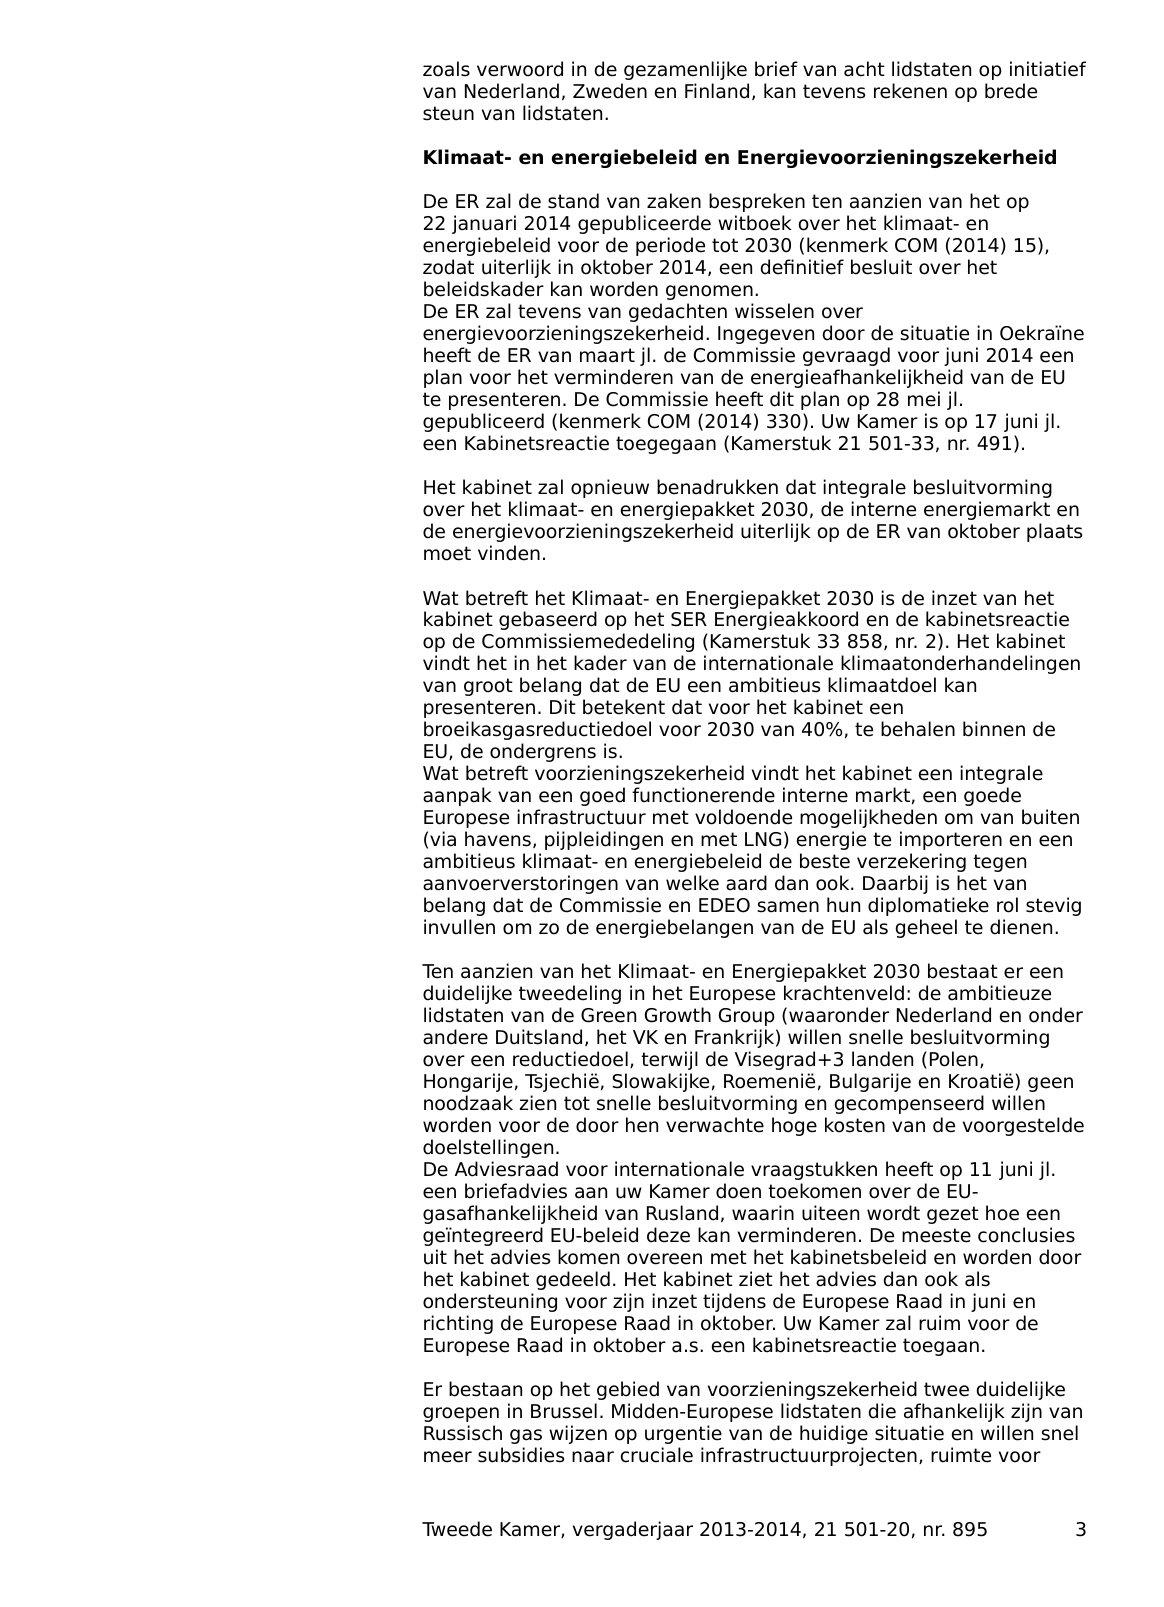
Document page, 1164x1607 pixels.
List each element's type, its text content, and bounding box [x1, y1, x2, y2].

text Het kabinet zal opnieuw benadrukken dat integrale besluitvorming over het klimaat- en energiepakket 2030, de interne energiemarkt en de energievoorzieningszekerheid uiterlijk op de ER van oktober plaats moet vinden. [422, 477, 1087, 565]
text De Adviesraad voor internationale vraagstukken heeft op 11 juni jl. een briefadvies aan uw Kamer doen toekomen over de EU-gasafhankelijkheid van Rusland, waarin uiteen wordt gezet hoe een geïntegreerd EU-beleid deze kan verminderen. De meeste conclusies uit het advies komen overeen met het kabinetsbeleid en worden door het kabinet gedeeld. Het kabinet ziet het advies dan ook als ondersteuning voor zijn inzet tijdens de Europese Raad in juni en richting de Europese Raad in oktober. Uw Kamer zal ruim voor de Europese Raad in oktober a.s. een kabinetsreactie toegaan. [422, 1159, 1087, 1357]
text De ER zal tevens van gedachten wisselen over energievoorzieningszekerheid. Ingegeven door de situatie in Oekraïne heeft de ER van maart jl. de Commissie gevraagd voor juni 2014 een plan voor het verminderen van de energieafhankelijkheid van de EU te presenteren. De Commissie heeft dit plan op 28 mei jl. gepubliceerd (kenmerk COM (2014) 330). Uw Kamer is op 17 juni jl. een Kabinetsreactie toegegaan (Kamerstuk 21 501-33, nr. 491). [422, 301, 1087, 455]
text Wat betreft voorzieningszekerheid vindt het kabinet een integrale aanpak van een goed functionerende interne markt, een goede Europese infrastructuur met voldoende mogelijkheden om van buiten (via havens, pijpleidingen en met LNG) energie te importeren en een ambitieus klimaat- en energiebeleid de beste verzekering tegen aanvoerverstoringen van welke aard dan ook. Daarbij is het van belang dat de Commissie en EDEO samen hun diplomatieke rol stevig invullen om zo de energiebelangen van de EU als geheel te dienen. [422, 763, 1087, 939]
text De ER zal de stand van zaken bespreken ten aanzien van het op 22 januari 2014 gepubliceerde witboek over het klimaat- en energiebeleid voor de periode tot 2030 (kenmerk COM (2014) 15), zodat uiterlijk in oktober 2014, een definitief besluit over het beleidskader kan worden genomen. [422, 191, 1087, 301]
text Er bestaan op het gebied van voorzieningszekerheid twee duidelijke groepen in Brussel. Midden-Europese lidstaten die afhankelijk zijn van Russisch gas wijzen op urgentie van de huidige situatie en willen snel meer subsidies naar cruciale infrastructuurprojecten, ruimte voor [422, 1379, 1087, 1467]
text zoals verwoord in de gezamenlijke brief van acht lidstaten op initiatief van Nederland, Zweden en Finland, kan tevens rekenen op brede steun van lidstaten. [422, 59, 1087, 125]
text Ten aanzien van het Klimaat- en Energiepakket 2030 bestaat er een duidelijke tweedeling in het Europese krachtenveld: de ambitieuze lidstaten van de Green Growth Group (waaronder Nederland en onder andere Duitsland, het VK en Frankrijk) willen snelle besluitvorming over een reductiedoel, terwijl de Visegrad+3 landen (Polen, Hongarije, Tsjechië, Slowakijke, Roemenië, Bulgarije en Kroatië) geen noodzaak zien tot snelle besluitvorming en gecompenseerd willen worden voor de door hen verwachte hoge kosten van de voorgestelde doelstellingen. [422, 961, 1087, 1159]
subtitle Klimaat- en energiebeleid en Energievoorzieningszekerheid [422, 147, 1087, 169]
text Wat betreft het Klimaat- en Energiepakket 2030 is de inzet van het kabinet gebaseerd op het SER Energieakkoord en de kabinetsreactie op de Commissiemededeling (Kamerstuk 33 858, nr. 2). Het kabinet vindt het in het kader van de internationale klimaatonderhandelingen van groot belang dat de EU een ambitieus klimaatdoel kan presenteren. Dit betekent dat voor het kabinet een broeikasgasreductiedoel voor 2030 van 40%, te behalen binnen de EU, de ondergrens is. [422, 587, 1087, 763]
